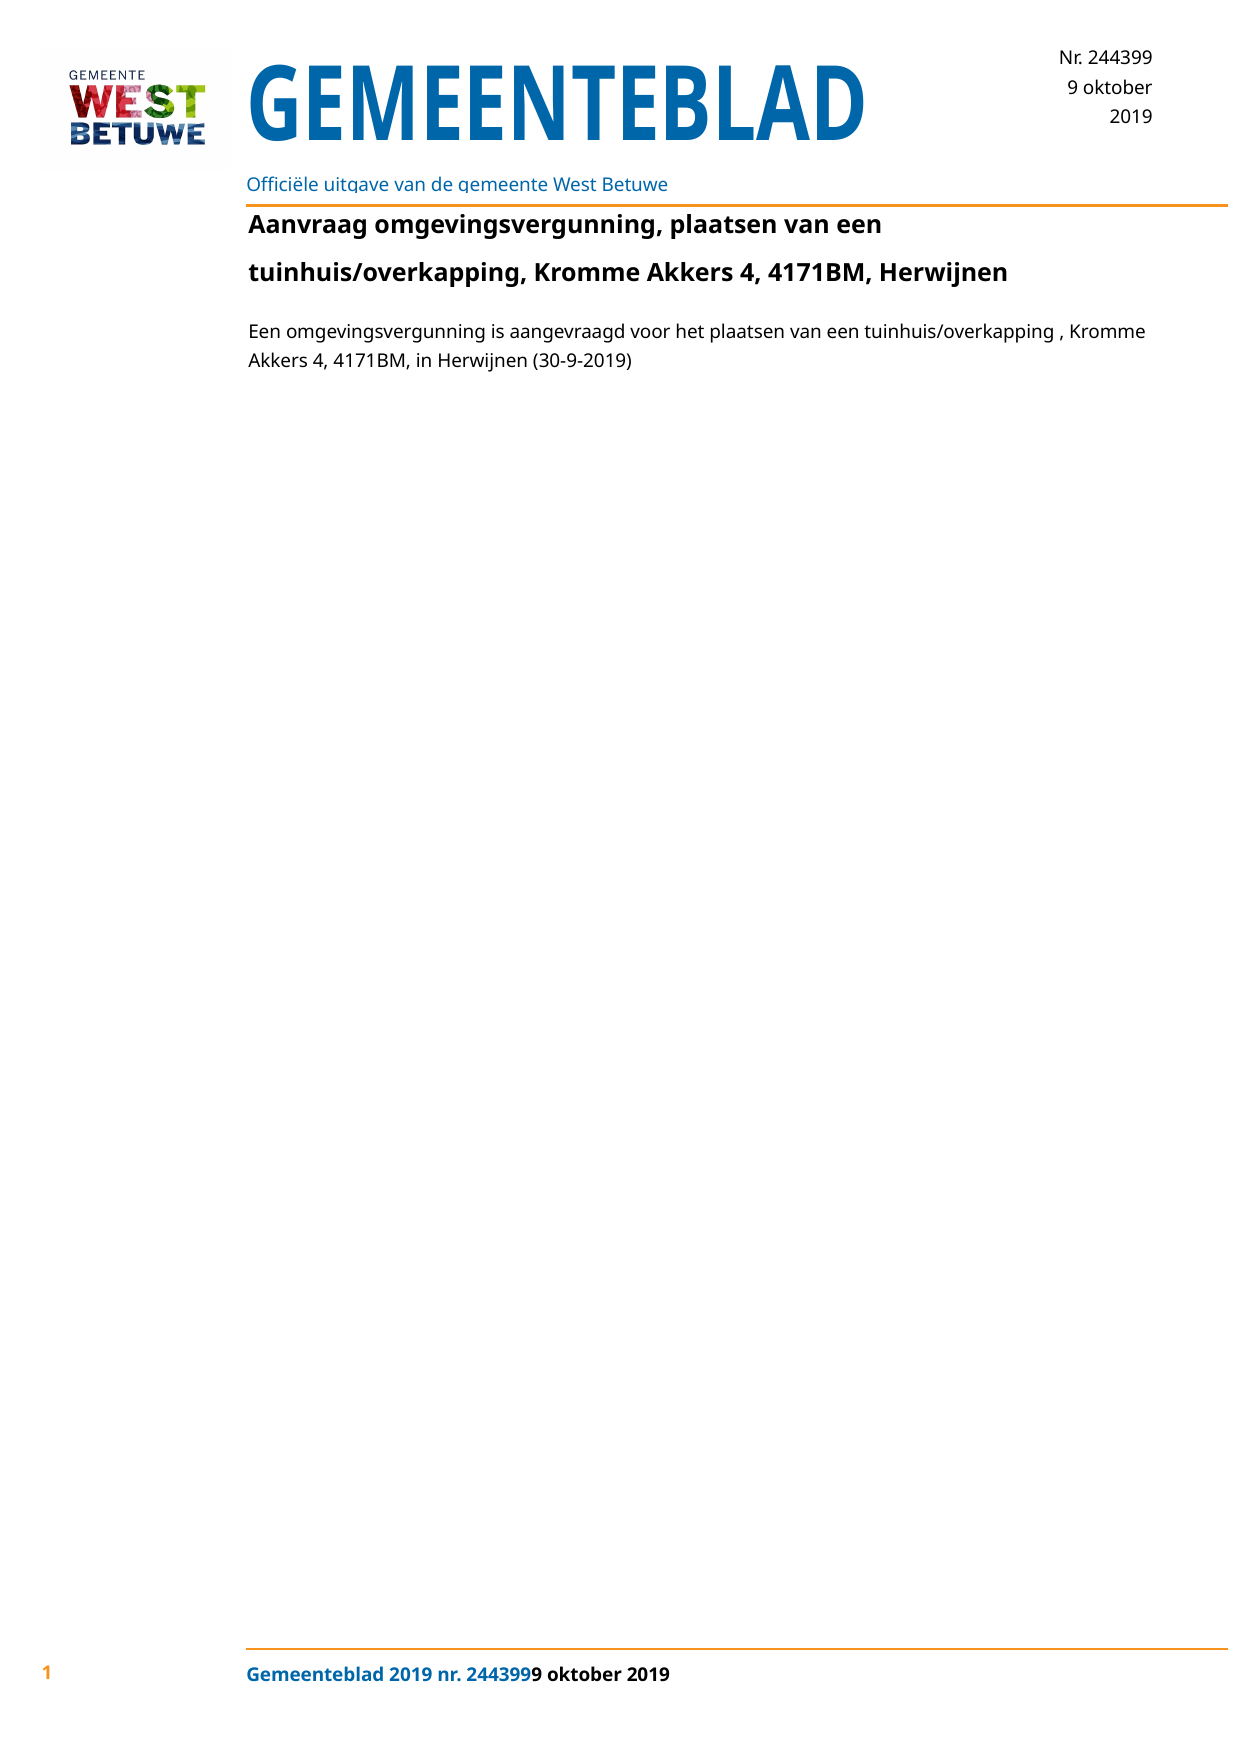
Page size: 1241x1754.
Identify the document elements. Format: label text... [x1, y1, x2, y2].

text Aanvraag omgevingsvergunning, plaatsen van een tuinhuis/overkapping, Kromme Akkers 4, 4171BM, Herwijnen [248, 207, 1152, 288]
picture [41, 47, 231, 172]
text Een omgevingsvergunning is aangevraagd voor het plaatsen van een tuinhuis/overkapping , Kromme Akkers 4, 4171BM, in Herwijnen (30-9-2019) [248, 318, 1152, 373]
